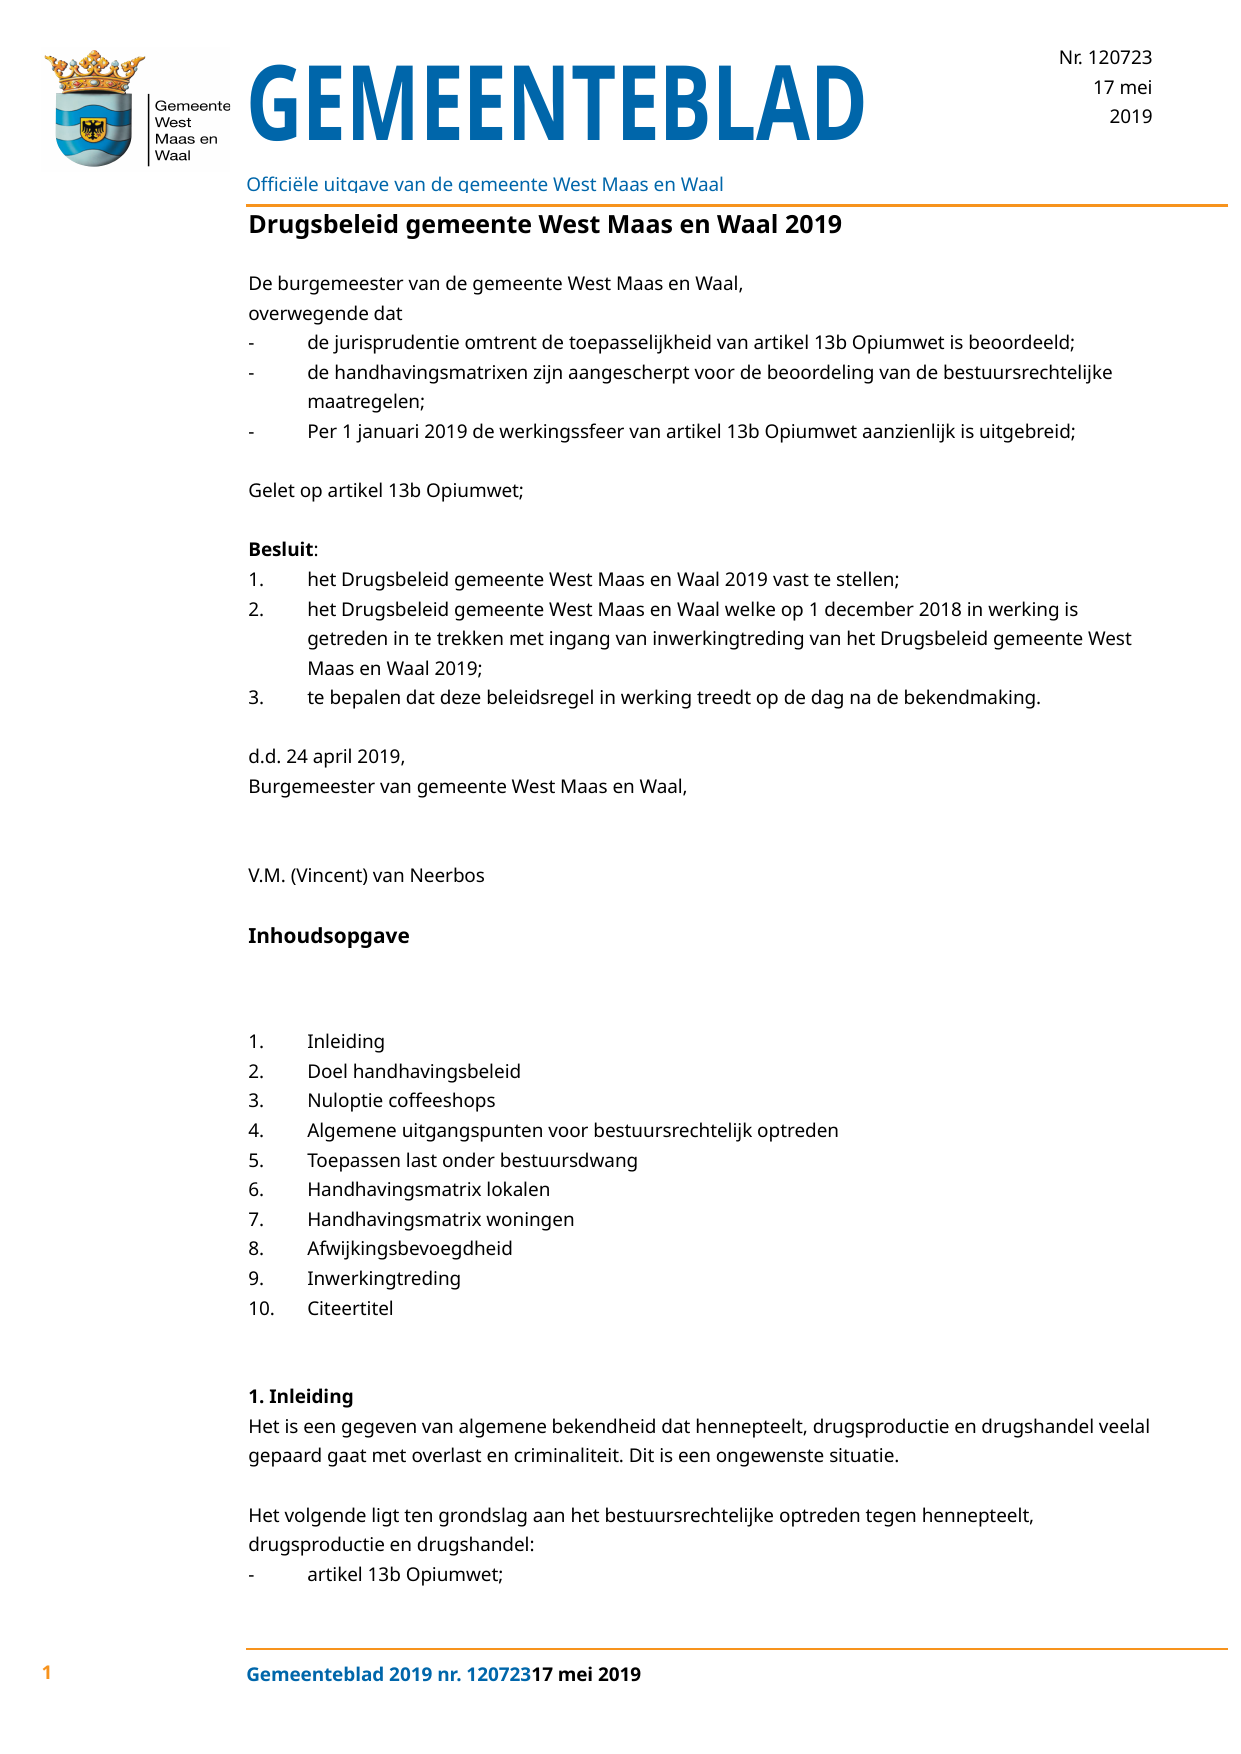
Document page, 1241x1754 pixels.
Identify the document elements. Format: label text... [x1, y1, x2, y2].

list Per 1 januari 2019 de werkingssfeer van artikel 13b Opiumwet aanzienlijk is uitgebreid; [248, 418, 1152, 444]
list te bepalen dat deze beleidsregel in werking treedt op de dag na de bekendmaking. [248, 684, 1152, 710]
list Handhavingsmatrix woningen [248, 1206, 1152, 1232]
text Gelet op artikel 13b Opiumwet; [248, 477, 1152, 503]
list artikel 13b Opiumwet; [248, 1561, 1152, 1587]
text De burgemeester van de gemeente West Maas en Waal, [248, 270, 1152, 296]
list Inleiding [248, 1028, 1152, 1054]
list Doel handhavingsbeleid [248, 1058, 1152, 1084]
text Inhoudsopgave [248, 921, 1152, 949]
list Toepassen last onder bestuursdwang [248, 1147, 1152, 1172]
list Algemene uitgangspunten voor bestuursrechtelijk optreden [248, 1117, 1152, 1143]
text Het volgende ligt ten grondslag aan het bestuursrechtelijke optreden tegen hennepteelt, drugsproductie en drugshandel: [248, 1502, 1152, 1557]
text 1. Inleiding [248, 1383, 1152, 1409]
list Inwerkingtreding [248, 1265, 1152, 1291]
text V.M. (Vincent) van Neerbos [248, 862, 1152, 888]
list het Drugsbeleid gemeente West Maas en Waal 2019 vast te stellen; [248, 566, 1152, 592]
list het Drugsbeleid gemeente West Maas en Waal welke op 1 december 2018 in werking is getreden in te trekken met ingang van inwerkingtreding van het Drugsbeleid gemeente West Maas en Waal 2019; [248, 596, 1152, 681]
list de handhavingsmatrixen zijn aangescherpt voor de beoordeling van de bestuursrechtelijke maatregelen; [248, 359, 1152, 414]
list Afwijkingsbevoegdheid [248, 1236, 1152, 1261]
text Burgemeester van gemeente West Maas en Waal, [248, 773, 1152, 799]
text d.d. 24 april 2019, [248, 744, 1152, 769]
text Besluit: [248, 537, 1152, 562]
list de jurisprudentie omtrent de toepasselijkheid van artikel 13b Opiumwet is beoordeeld; [248, 329, 1152, 355]
picture [41, 47, 231, 172]
text Drugsbeleid gemeente West Maas en Waal 2019 [248, 207, 1152, 241]
text overwegende dat [248, 300, 1152, 326]
list Handhavingsmatrix lokalen [248, 1176, 1152, 1202]
text Het is een gegeven van algemene bekendheid dat hennepteelt, drugsproductie en drugshandel veelal gepaard gaat met overlast en criminaliteit. Dit is een ongewenste situatie. [248, 1413, 1152, 1468]
list Nuloptie coffeeshops [248, 1088, 1152, 1113]
list Citeertitel [248, 1295, 1152, 1320]
